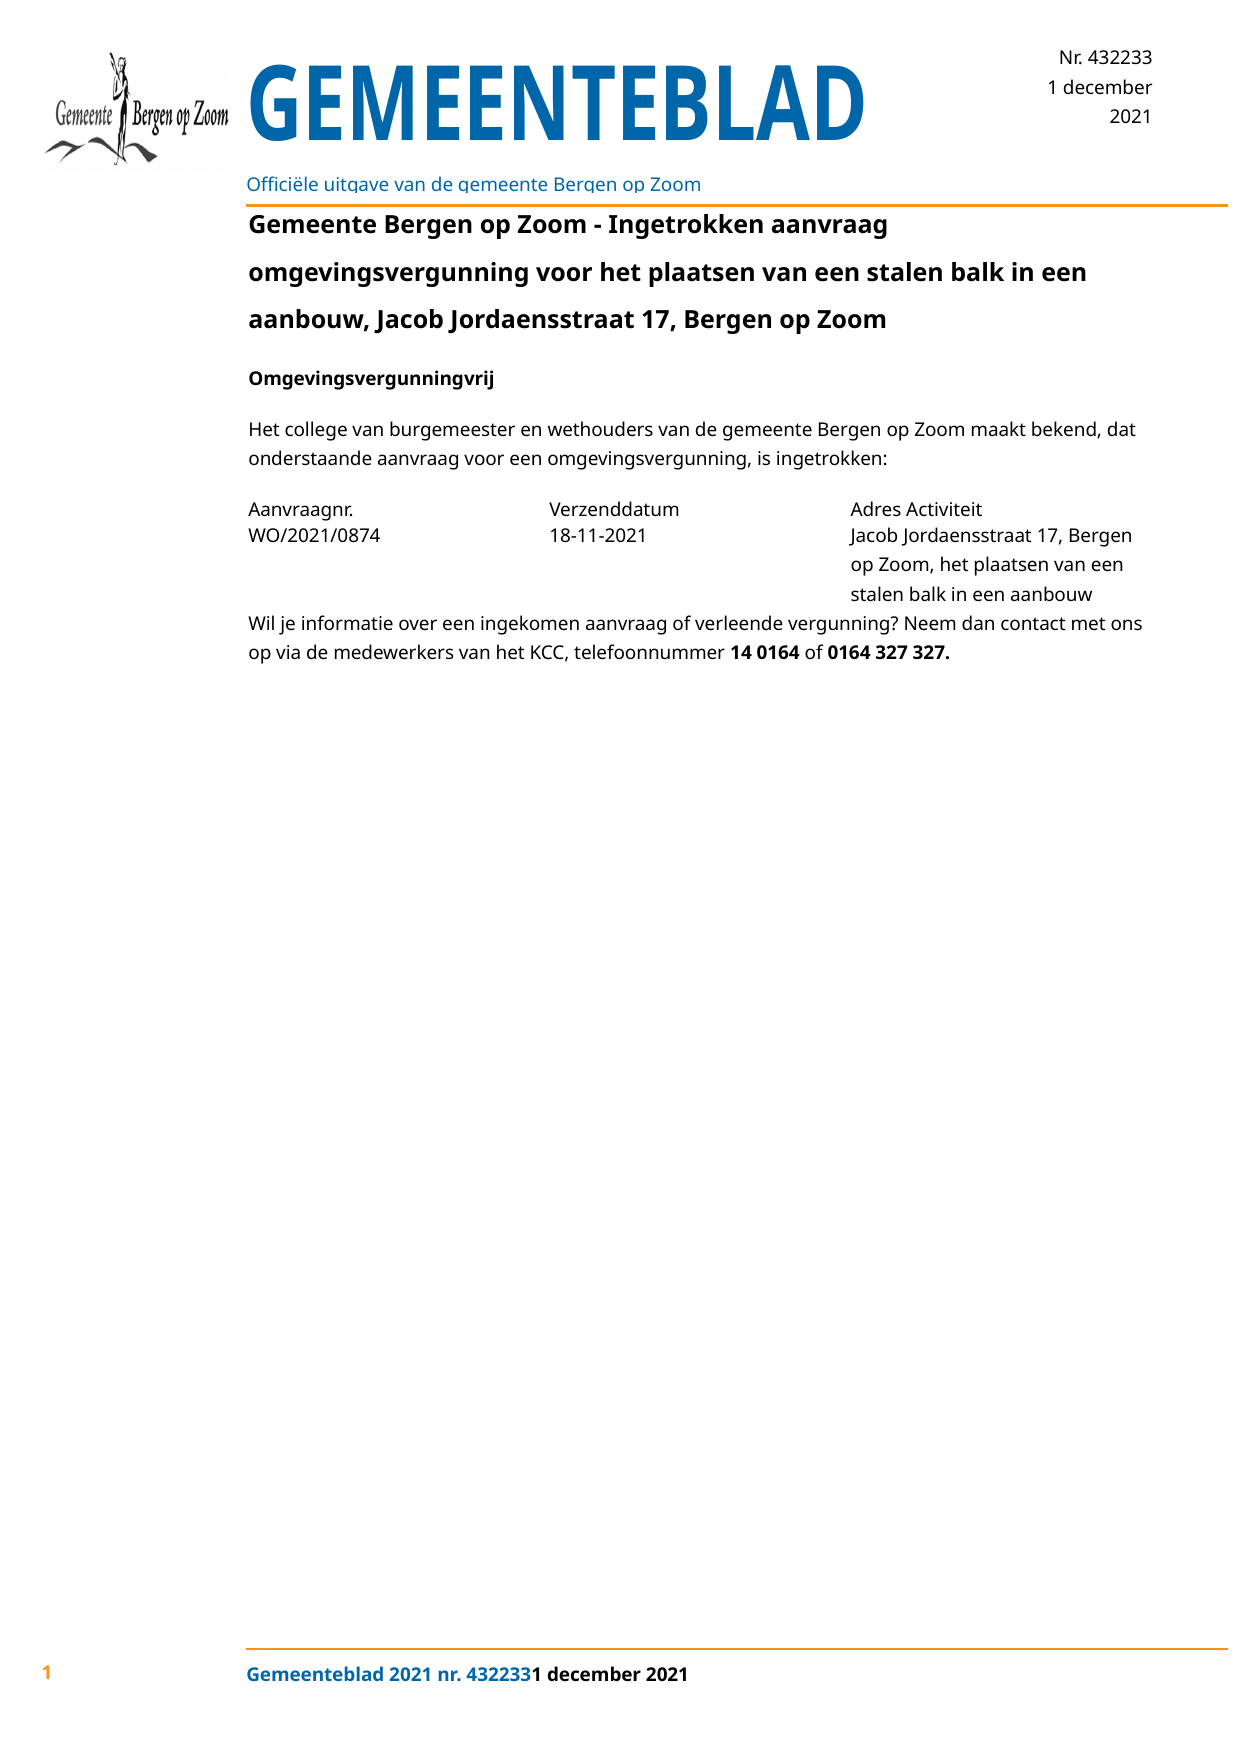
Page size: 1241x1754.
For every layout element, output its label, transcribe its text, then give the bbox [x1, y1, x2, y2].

text Het college van burgemeester en wethouders van de gemeente Bergen op Zoom maakt bekend, dat onderstaande aanvraag voor een omgevingsvergunning, is ingetrokken: [248, 416, 1152, 471]
table_cell 18-11-2021 [549, 522, 850, 607]
table_cell WO/2021/0874 [248, 522, 549, 607]
text Gemeente Bergen op Zoom - Ingetrokken aanvraag omgevingsvergunning voor het plaatsen van een stalen balk in een aanbouw, Jacob Jordaensstraat 17, Bergen op Zoom [248, 207, 1152, 336]
text Omgevingsvergunningvrij [248, 366, 1152, 391]
text Wil je informatie over een ingekomen aanvraag of verleende vergunning? Neem dan contact met ons op via de medewerkers van het KCC, telefoonnummer 14 0164 of 0164 327 327. [248, 610, 1152, 665]
table_header Aanvraagnr. [248, 496, 549, 522]
table_header Verzenddatum [549, 496, 850, 522]
table_header Adres Activiteit [850, 496, 1152, 522]
table_cell Jacob Jordaensstraat 17, Bergen op Zoom, het plaatsen van een stalen balk in een aanbouw [850, 522, 1152, 607]
picture [41, 47, 231, 172]
